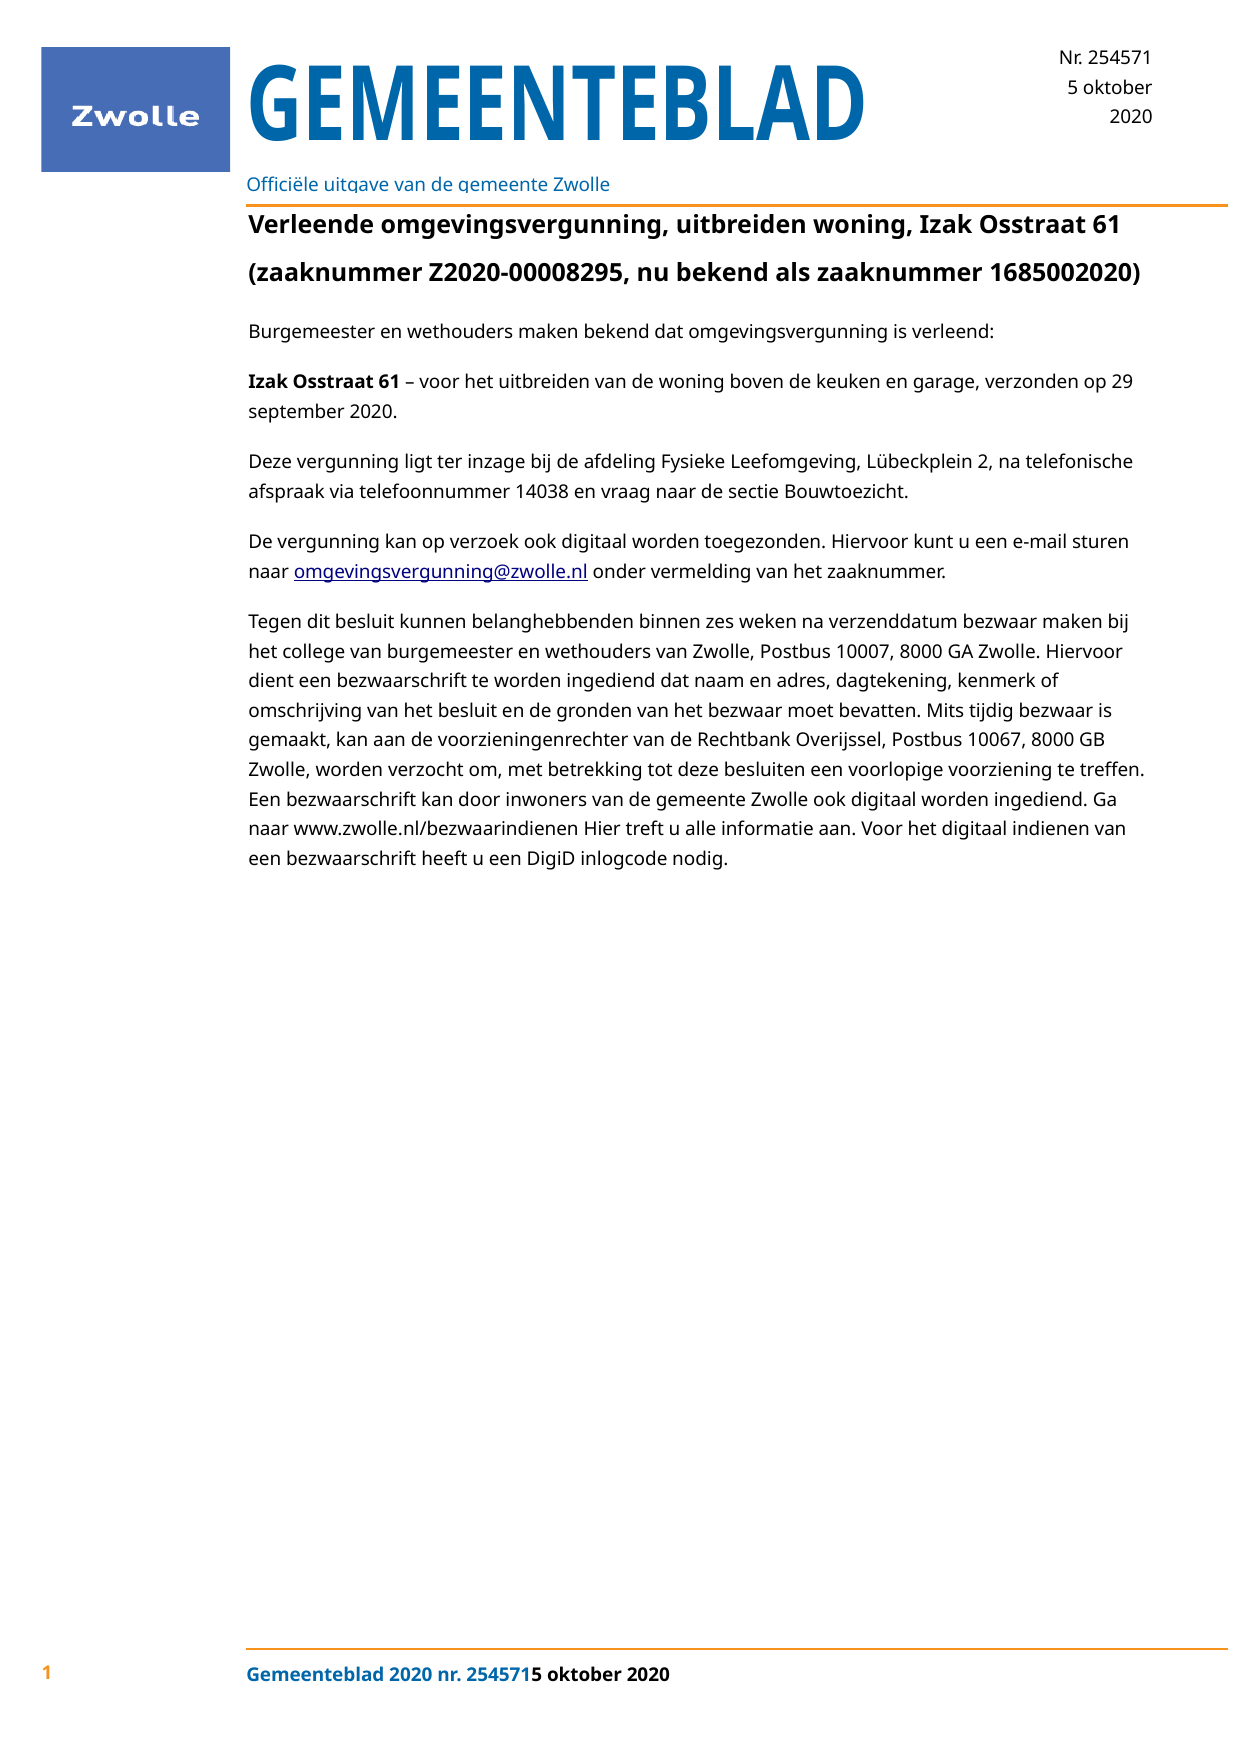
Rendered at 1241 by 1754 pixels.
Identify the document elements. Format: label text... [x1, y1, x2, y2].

picture [41, 47, 231, 172]
text Tegen dit besluit kunnen belanghebbenden binnen zes weken na verzenddatum bezwaar maken bij het college van burgemeester en wethouders van Zwolle, Postbus 10007, 8000 GA Zwolle. Hiervoor dient een bezwaarschrift te worden ingediend dat naam en adres, dagtekening, kenmerk of omschrijving van het besluit en de gronden van het bezwaar moet bevatten. Mits tijdig bezwaar is gemaakt, kan aan de voorzieningenrechter van de Rechtbank Overijssel, Postbus 10067, 8000 GB Zwolle, worden verzocht om, met betrekking tot deze besluiten een voorlopige voorziening te treffen. Een bezwaarschrift kan door inwoners van de gemeente Zwolle ook digitaal worden ingediend. Ga naar www.zwolle.nl/bezwaarindienen Hier treft u alle informatie aan. Voor het digitaal indienen van een bezwaarschrift heeft u een DigiD inlogcode nodig. [248, 608, 1152, 871]
text Izak Osstraat 61 – voor het uitbreiden van de woning boven de keuken en garage, verzonden op 29 september 2020. [248, 368, 1152, 424]
text De vergunning kan op verzoek ook digitaal worden toegezonden. Hiervoor kunt u een e-mail sturen naar omgevingsvergunning@zwolle.nl onder vermelding van het zaaknummer. [248, 528, 1152, 584]
text Deze vergunning ligt ter inzage bij de afdeling Fysieke Leefomgeving, Lübeckplein 2, na telefonische afspraak via telefoonnummer 14038 en vraag naar de sectie Bouwtoezicht. [248, 448, 1152, 504]
text Verleende omgevingsvergunning, uitbreiden woning, Izak Osstraat 61 (zaaknummer Z2020-00008295, nu bekend als zaaknummer 1685002020) [248, 207, 1152, 288]
text Burgemeester en wethouders maken bekend dat omgevingsvergunning is verleend: [248, 318, 1152, 344]
